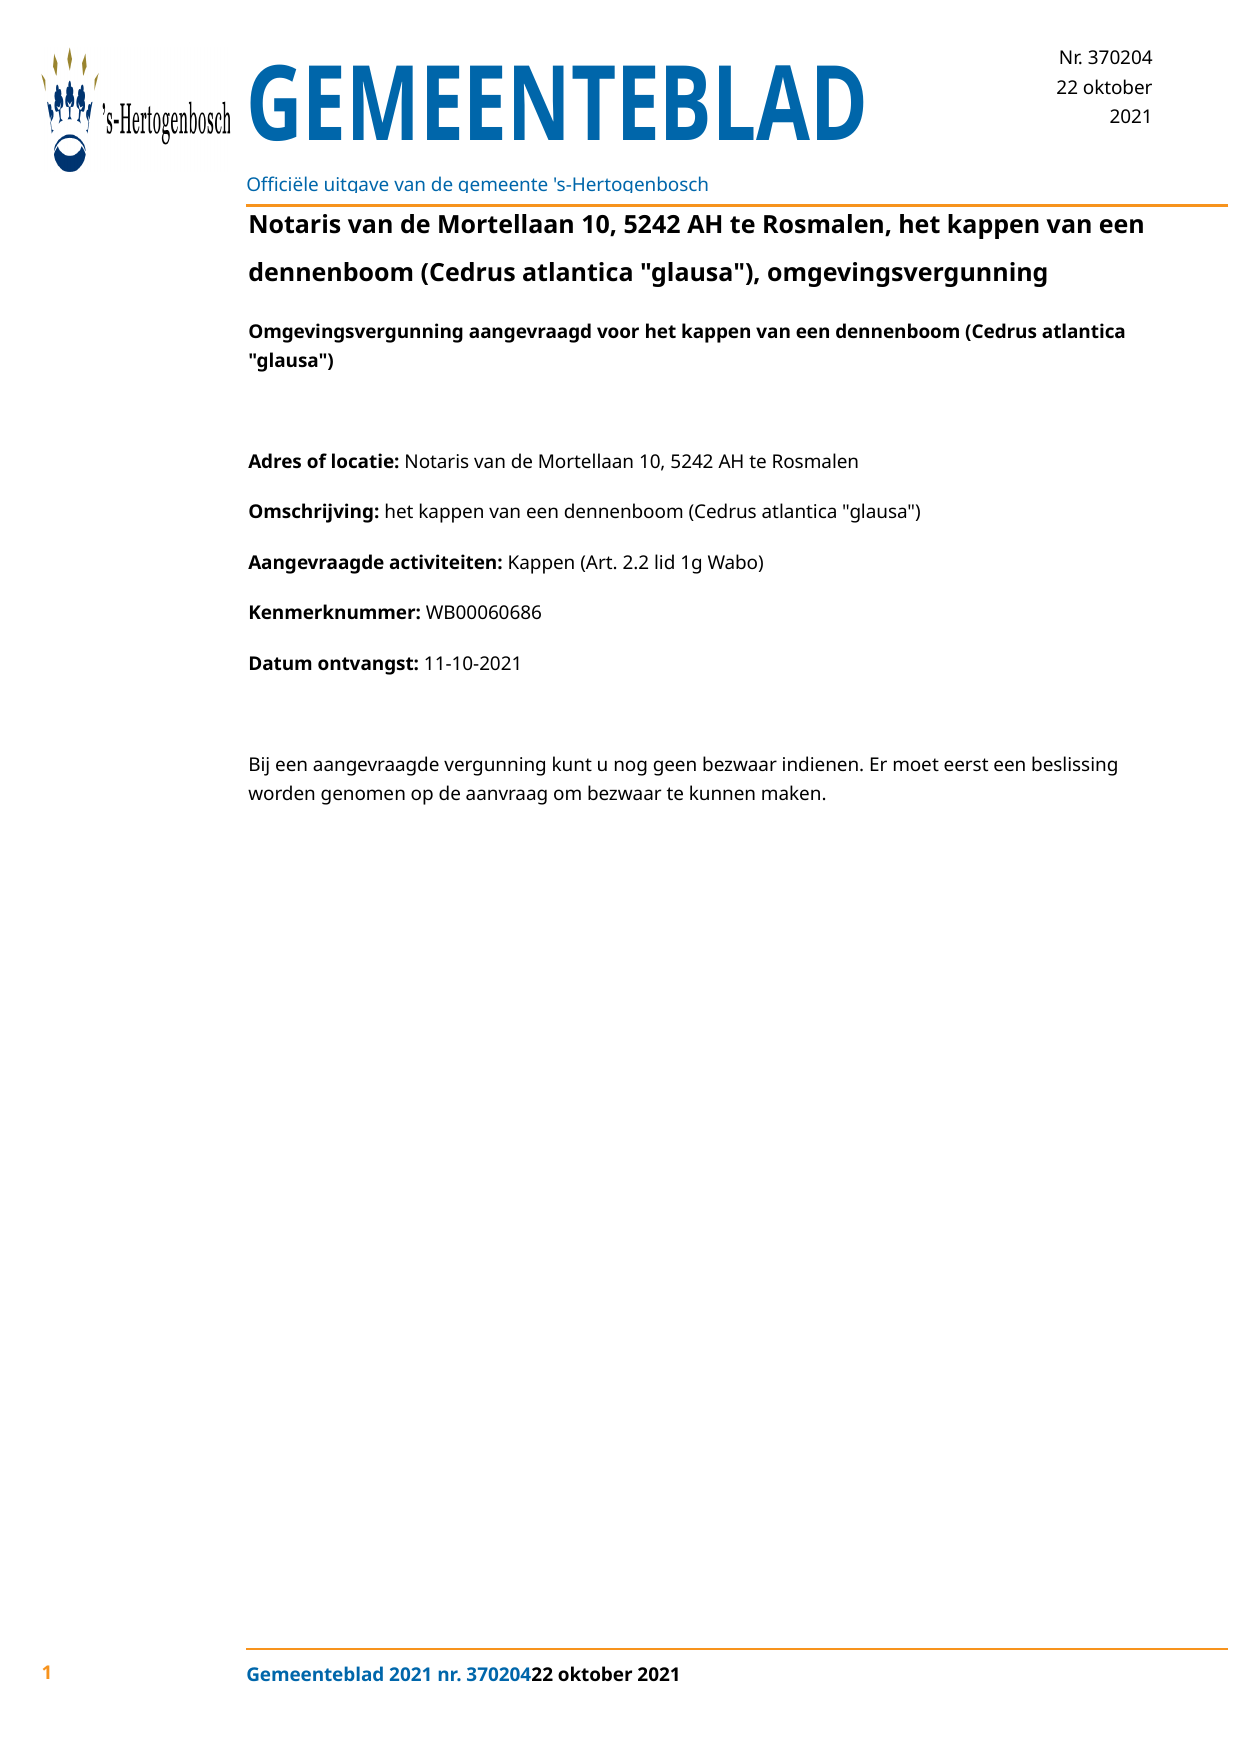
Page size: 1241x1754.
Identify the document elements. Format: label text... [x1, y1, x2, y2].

text Datum ontvangst: 11-10-2021 [248, 650, 1152, 676]
text Omschrijving: het kappen van een dennenboom (Cedrus atlantica "glausa") [248, 499, 1152, 524]
text Omgevingsvergunning aangevraagd voor het kappen van een dennenboom (Cedrus atlantica "glausa") [248, 318, 1152, 373]
text Bij een aangevraagde vergunning kunt u nog geen bezwaar indienen. Er moet eerst een beslissing worden genomen op de aanvraag om bezwaar te kunnen maken. [248, 751, 1152, 806]
text Kenmerknummer: WB00060686 [248, 599, 1152, 625]
text Adres of locatie: Notaris van de Mortellaan 10, 5242 AH te Rosmalen [248, 448, 1152, 474]
text Notaris van de Mortellaan 10, 5242 AH te Rosmalen, het kappen van een dennenboom (Cedrus atlantica "glausa"), omgevingsvergunning [248, 207, 1152, 288]
picture [41, 47, 231, 172]
text Aangevraagde activiteiten: Kappen (Art. 2.2 lid 1g Wabo) [248, 549, 1152, 575]
